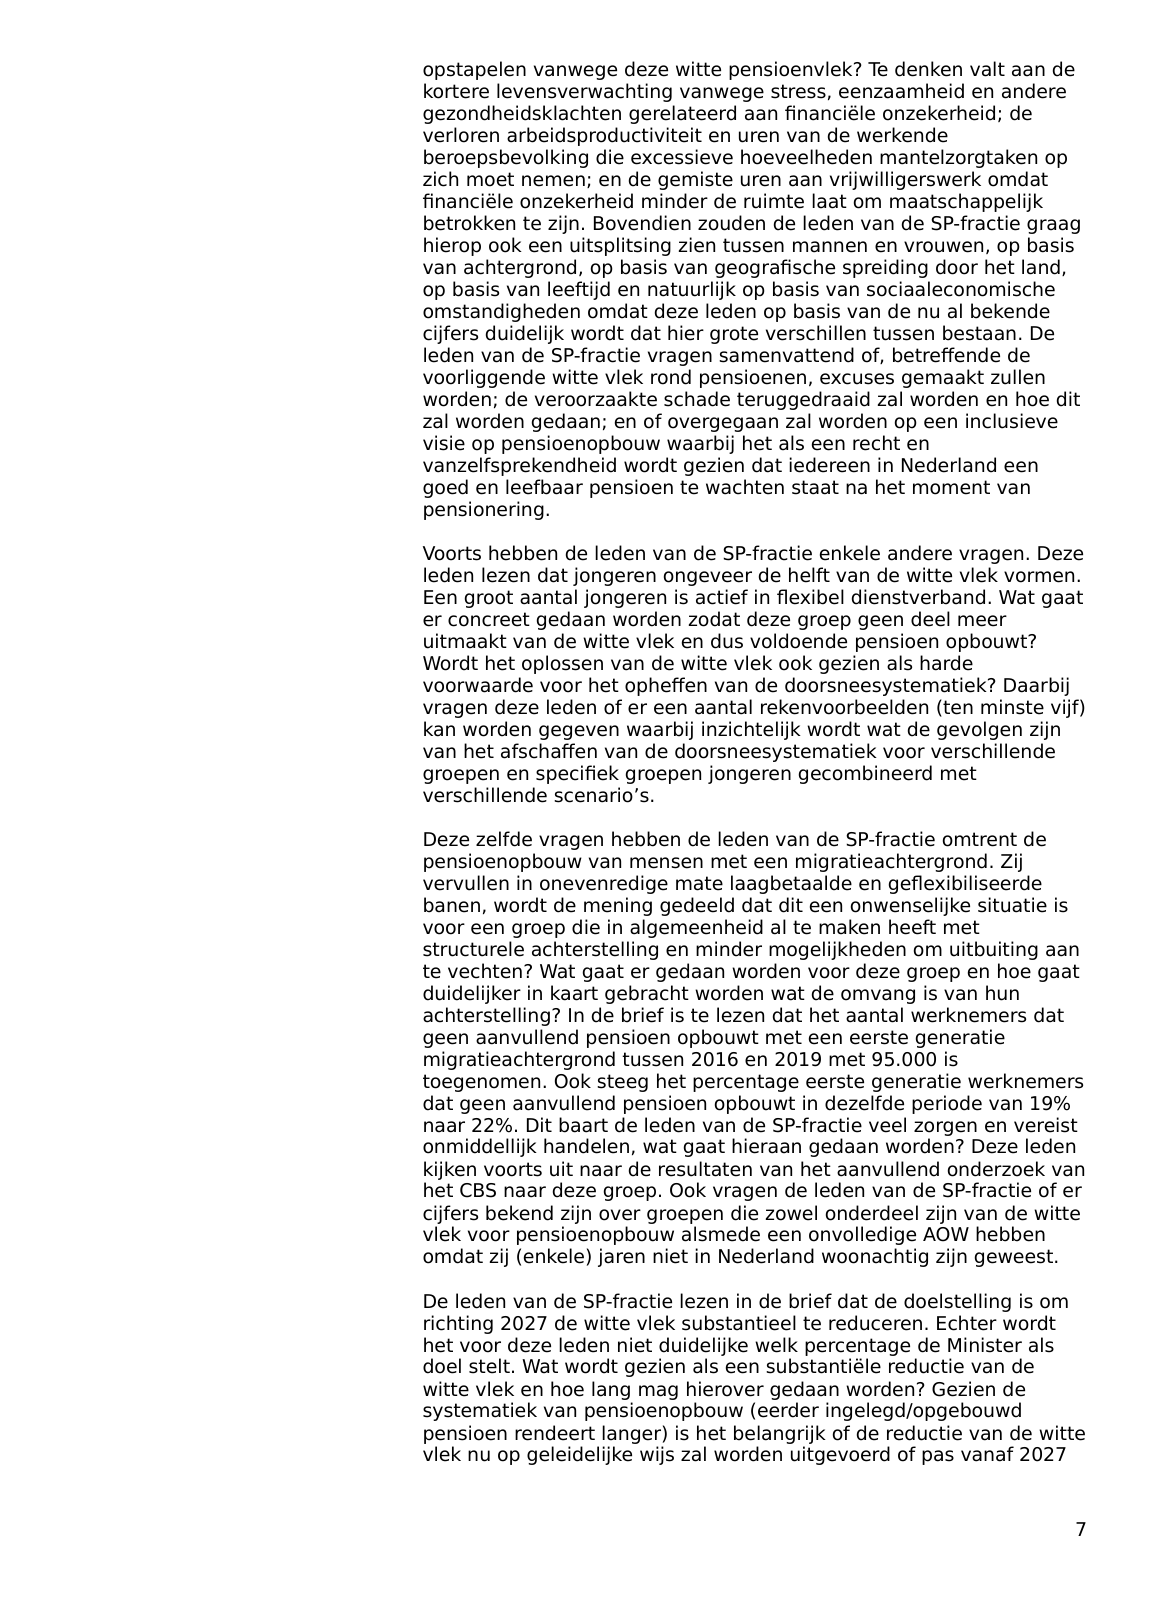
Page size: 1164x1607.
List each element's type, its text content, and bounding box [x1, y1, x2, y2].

text Voorts hebben de leden van de SP-fractie enkele andere vragen. Deze leden lezen dat jongeren ongeveer de helft van de witte vlek vormen. Een groot aantal jongeren is actief in flexibel dienstverband. Wat gaat er concreet gedaan worden zodat deze groep geen deel meer uitmaakt van de witte vlek en dus voldoende pensioen opbouwt? Wordt het oplossen van de witte vlek ook gezien als harde voorwaarde voor het opheffen van de doorsneesystematiek? Daarbij vragen deze leden of er een aantal rekenvoorbeelden (ten minste vijf) kan worden gegeven waarbij inzichtelijk wordt wat de gevolgen zijn van het afschaffen van de doorsneesystematiek voor verschillende groepen en specifiek groepen jongeren gecombineerd met verschillende scenario’s. [422, 543, 1087, 807]
text opstapelen vanwege deze witte pensioenvlek? Te denken valt aan de kortere levensverwachting vanwege stress, eenzaamheid en andere gezondheidsklachten gerelateerd aan financiële onzekerheid; de verloren arbeidsproductiviteit en uren van de werkende beroepsbevolking die excessieve hoeveelheden mantelzorgtaken op zich moet nemen; en de gemiste uren aan vrijwilligerswerk omdat financiële onzekerheid minder de ruimte laat om maatschappelijk betrokken te zijn. Bovendien zouden de leden van de SP-fractie graag hierop ook een uitsplitsing zien tussen mannen en vrouwen, op basis van achtergrond, op basis van geografische spreiding door het land, op basis van leeftijd en natuurlijk op basis van sociaaleconomische omstandigheden omdat deze leden op basis van de nu al bekende cijfers duidelijk wordt dat hier grote verschillen tussen bestaan. De leden van de SP-fractie vragen samenvattend of, betreffende de voorliggende witte vlek rond pensioenen, excuses gemaakt zullen worden; de veroorzaakte schade teruggedraaid zal worden en hoe dit zal worden gedaan; en of overgegaan zal worden op een inclusieve visie op pensioenopbouw waarbij het als een recht en vanzelfsprekendheid wordt gezien dat iedereen in Nederland een goed en leefbaar pensioen te wachten staat na het moment van pensionering. [422, 59, 1087, 521]
text De leden van de SP-fractie lezen in de brief dat de doelstelling is om richting 2027 de witte vlek substantieel te reduceren. Echter wordt het voor deze leden niet duidelijke welk percentage de Minister als doel stelt. Wat wordt gezien als een substantiële reductie van de witte vlek en hoe lang mag hierover gedaan worden? Gezien de systematiek van pensioenopbouw (eerder ingelegd/opgebouwd pensioen rendeert langer) is het belangrijk of de reductie van de witte vlek nu op geleidelijke wijs zal worden uitgevoerd of pas vanaf 2027 [422, 1291, 1087, 1466]
text Deze zelfde vragen hebben de leden van de SP-fractie omtrent de pensioenopbouw van mensen met een migratieachtergrond. Zij vervullen in onevenredige mate laagbetaalde en geflexibiliseerde banen, wordt de mening gedeeld dat dit een onwenselijke situatie is voor een groep die in algemeenheid al te maken heeft met structurele achterstelling en minder mogelijkheden om uitbuiting aan te vechten? Wat gaat er gedaan worden voor deze groep en hoe gaat duidelijker in kaart gebracht worden wat de omvang is van hun achterstelling? In de brief is te lezen dat het aantal werknemers dat geen aanvullend pensioen opbouwt met een eerste generatie migratieachtergrond tussen 2016 en 2019 met 95.000 is toegenomen. Ook steeg het percentage eerste generatie werknemers dat geen aanvullend pensioen opbouwt in dezelfde periode van 19% naar 22%. Dit baart de leden van de SP-fractie veel zorgen en vereist onmiddellijk handelen, wat gaat hieraan gedaan worden? Deze leden kijken voorts uit naar de resultaten van het aanvullend onderzoek van het CBS naar deze groep. Ook vragen de leden van de SP-fractie of er cijfers bekend zijn over groepen die zowel onderdeel zijn van de witte vlek voor pensioenopbouw alsmede een onvolledige AOW hebben omdat zij (enkele) jaren niet in Nederland woonachtig zijn geweest. [422, 829, 1087, 1268]
